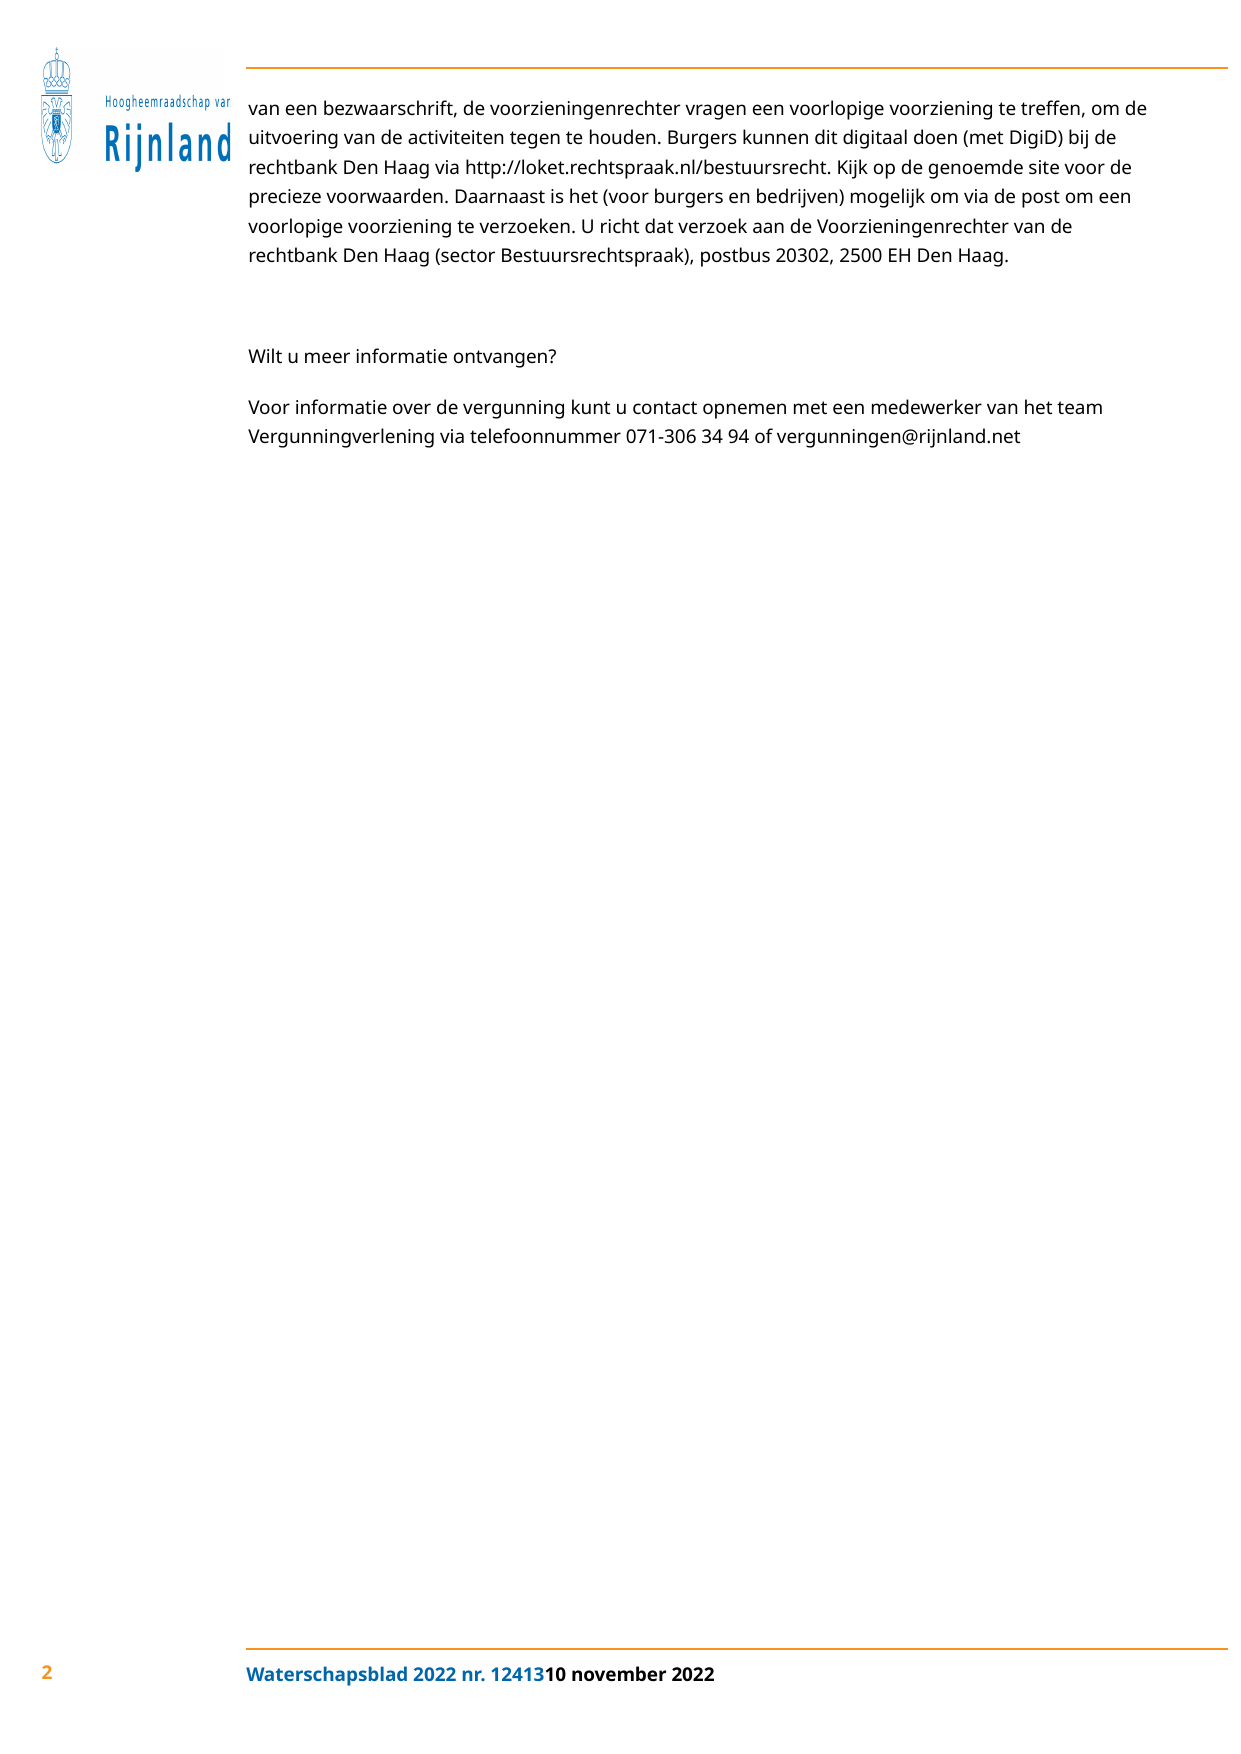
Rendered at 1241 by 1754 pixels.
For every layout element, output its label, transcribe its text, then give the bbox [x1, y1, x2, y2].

text van een bezwaarschrift, de voorzieningenrechter vragen een voorlopige voorziening te treffen, om de uitvoering van de activiteiten tegen te houden. Burgers kunnen dit digitaal doen (met DigiD) bij de rechtbank Den Haag via http://loket.rechtspraak.nl/bestuursrecht. Kijk op de genoemde site voor de precieze voorwaarden. Daarnaast is het (voor burgers en bedrijven) mogelijk om via de post om een voorlopige voorziening te verzoeken. U richt dat verzoek aan de Voorzieningenrechter van de rechtbank Den Haag (sector Bestuursrechtspraak), postbus 20302, 2500 EH Den Haag. [248, 95, 1152, 268]
text Voor informatie over de vergunning kunt u contact opnemen met een medewerker van het team Vergunningverlening via telefoonnummer 071-306 34 94 of vergunningen@rijnland.net [248, 394, 1152, 449]
text Wilt u meer informatie ontvangen? [248, 343, 1152, 369]
picture [41, 47, 231, 172]
